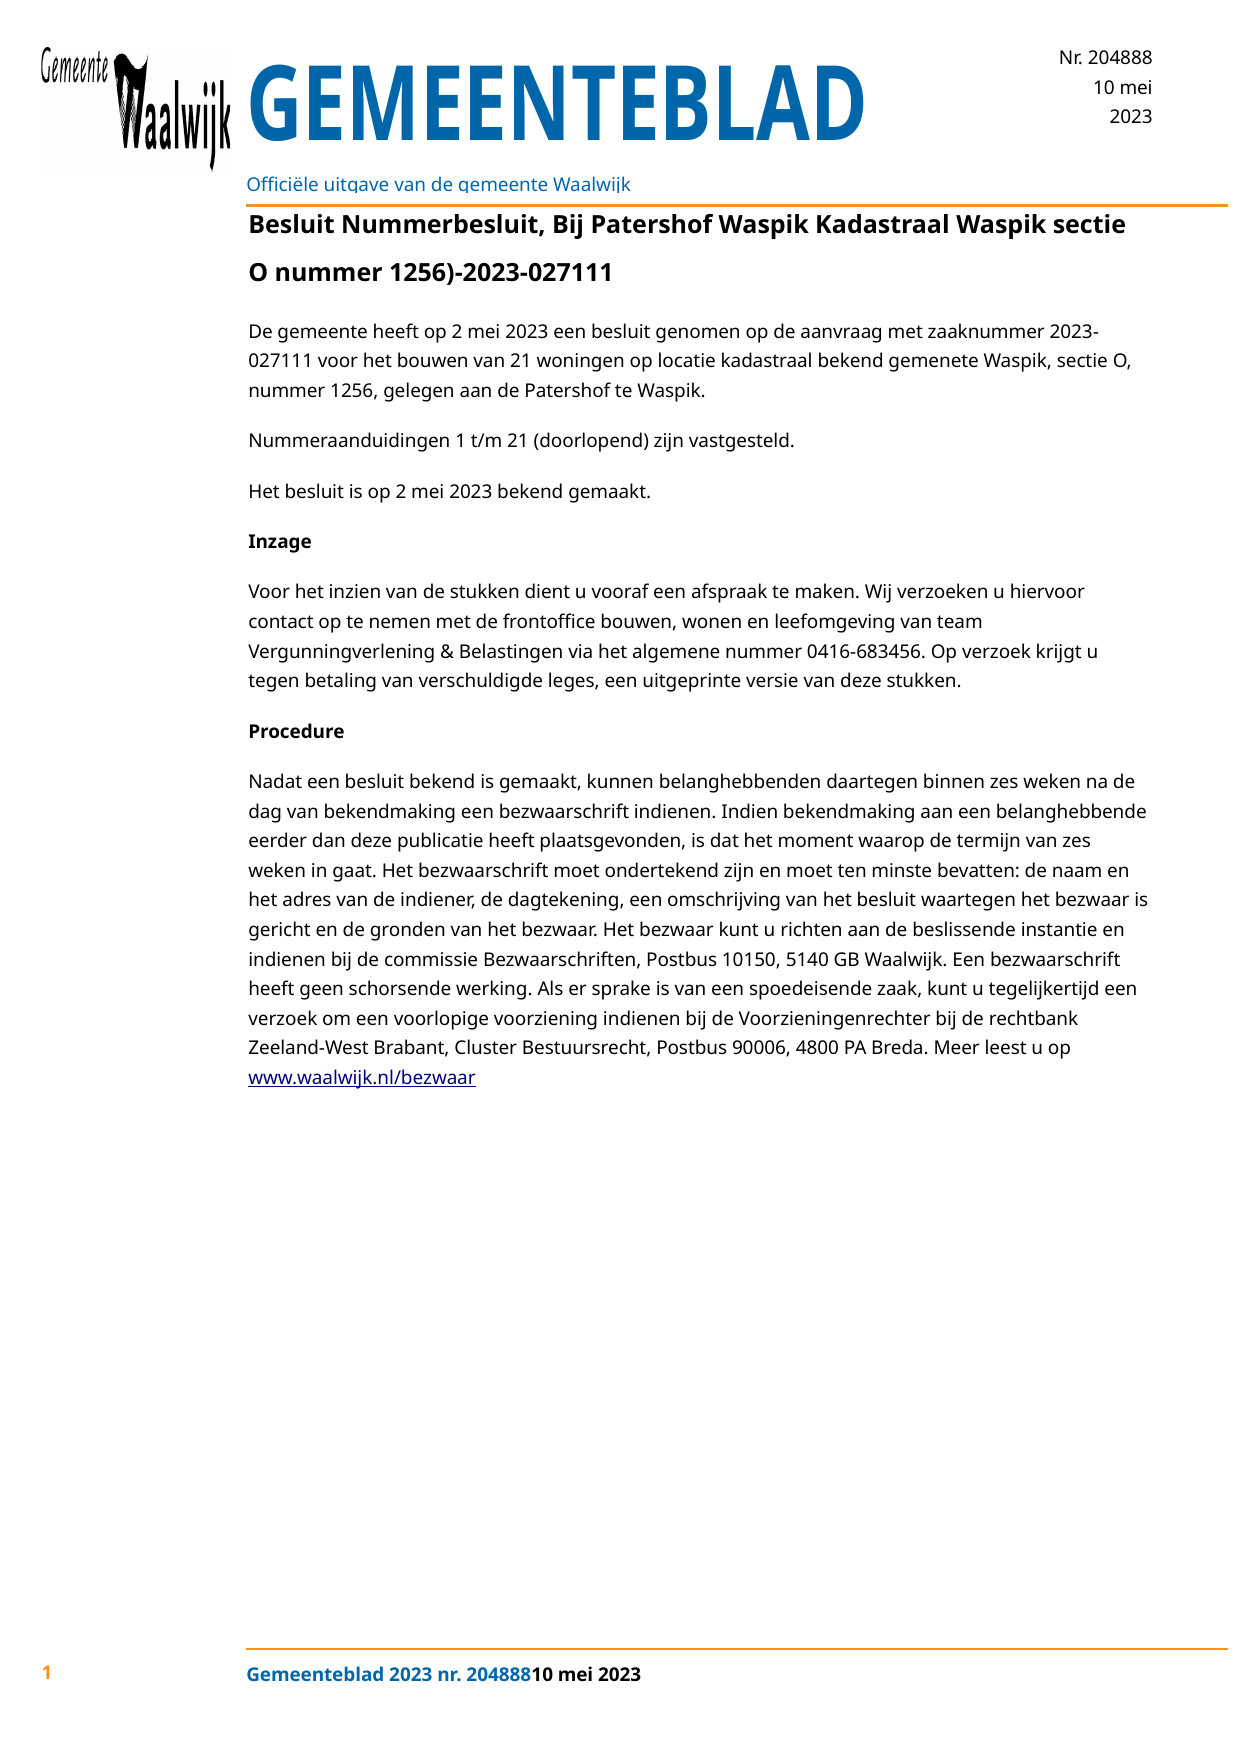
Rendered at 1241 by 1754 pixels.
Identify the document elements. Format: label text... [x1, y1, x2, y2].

text Inzage [248, 528, 1152, 554]
text De gemeente heeft op 2 mei 2023 een besluit genomen op de aanvraag met zaaknummer 2023-027111 voor het bouwen van 21 woningen op locatie kadastraal bekend gemenete Waspik, sectie O, nummer 1256, gelegen aan de Patershof te Waspik. [248, 318, 1152, 403]
text Nummeraanduidingen 1 t/m 21 (doorlopend) zijn vastgesteld. [248, 427, 1152, 453]
text Procedure [248, 718, 1152, 744]
text Voor het inzien van de stukken dient u vooraf een afspraak te maken. Wij verzoeken u hiervoor contact op te nemen met de frontoffice bouwen, wonen en leefomgeving van team Vergunningverlening & Belastingen via het algemene nummer 0416-683456. Op verzoek krijgt u tegen betaling van verschuldigde leges, een uitgeprinte versie van deze stukken. [248, 579, 1152, 693]
text Nadat een besluit bekend is gemaakt, kunnen belanghebbenden daartegen binnen zes weken na de dag van bekendmaking een bezwaarschrift indienen. Indien bekendmaking aan een belanghebbende eerder dan deze publicatie heeft plaatsgevonden, is dat het moment waarop de termijn van zes weken in gaat. Het bezwaarschrift moet ondertekend zijn en moet ten minste bevatten: de naam en het adres van de indiener, de dagtekening, een omschrijving van het besluit waartegen het bezwaar is gericht en de gronden van het bezwaar. Het bezwaar kunt u richten aan de beslissende instantie en indienen bij de commissie Bezwaarschriften, Postbus 10150, 5140 GB Waalwijk. Een bezwaarschrift heeft geen schorsende werking. Als er sprake is van een spoedeisende zaak, kunt u tegelijkertijd een verzoek om een voorlopige voorziening indienen bij de Voorzieningenrechter bij de rechtbank Zeeland-West Brabant, Cluster Bestuursrecht, Postbus 90006, 4800 PA Breda. Meer leest u op www.waalwijk.nl/bezwaar [248, 768, 1152, 1090]
picture [41, 47, 231, 172]
text Besluit Nummerbesluit, Bij Patershof Waspik Kadastraal Waspik sectie O nummer 1256)-2023-027111 [248, 207, 1152, 288]
text Het besluit is op 2 mei 2023 bekend gemaakt. [248, 478, 1152, 504]
